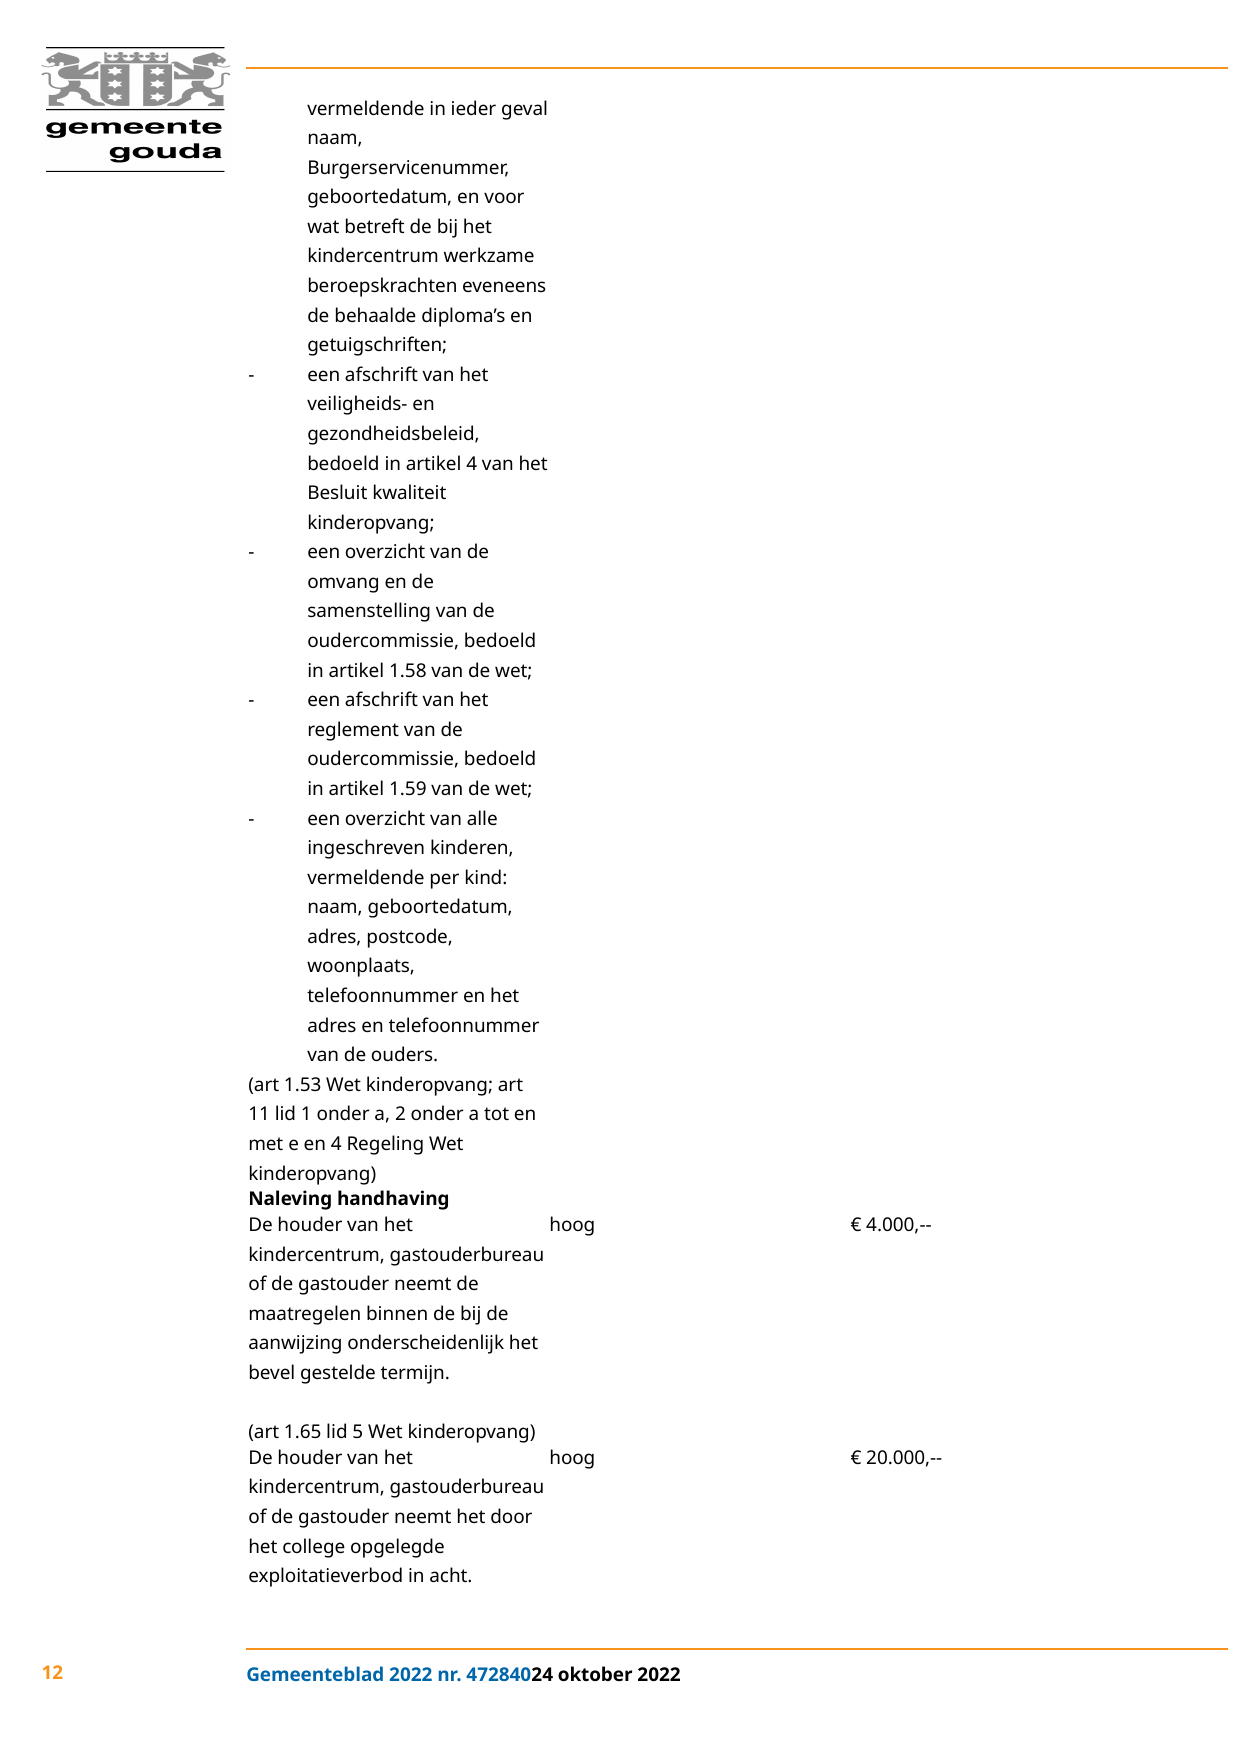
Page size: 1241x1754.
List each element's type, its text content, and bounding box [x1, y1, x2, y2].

table_cell € 20.000,-- [850, 1444, 1152, 1588]
table_cell [549, 95, 850, 1186]
table_cell Naleving handhaving [248, 1186, 549, 1211]
table_cell hoog [549, 1211, 850, 1444]
picture [41, 47, 231, 172]
table_cell vermeldende in ieder geval naam, Burgerservicenummer, geboortedatum, en voor wat betreft de bij het kindercentrum werkzame beroepskrachten eveneens de behaalde diploma’s en getuigschriften; een afschrift van het veiligheids- en gezondheidsbeleid, bedoeld in artikel 4 van het Besluit kwaliteit kinderopvang; een overzicht van de omvang en de samenstelling van de oudercommissie, bedoeld in artikel 1.58 van de wet; een afschrift van het reglement van de oudercommissie, bedoeld in artikel 1.59 van de wet; een overzicht van alle ingeschreven kinderen, vermeldende per kind: naam, geboortedatum, adres, postcode, woonplaats, telefoonnummer en het adres en telefoonnummer van de ouders. (art 1.53 Wet kinderopvang; art 11 lid 1 onder a, 2 onder a tot en met e en 4 Regeling Wet kinderopvang) [248, 95, 549, 1186]
table_cell [850, 1186, 1152, 1211]
table_cell hoog [549, 1444, 850, 1588]
table_cell [549, 1186, 850, 1211]
table_cell De houder van het kindercentrum, gastouderbureau of de gastouder neemt de maatregelen binnen de bij de aanwijzing onderscheidenlijk het bevel gestelde termijn. (art 1.65 lid 5 Wet kinderopvang) [248, 1211, 549, 1444]
table_cell [850, 95, 1152, 1186]
table_cell De houder van het kindercentrum, gastouderbureau of de gastouder neemt het door het college opgelegde exploitatieverbod in acht. [248, 1444, 549, 1588]
table_cell € 4.000,-- [850, 1211, 1152, 1444]
